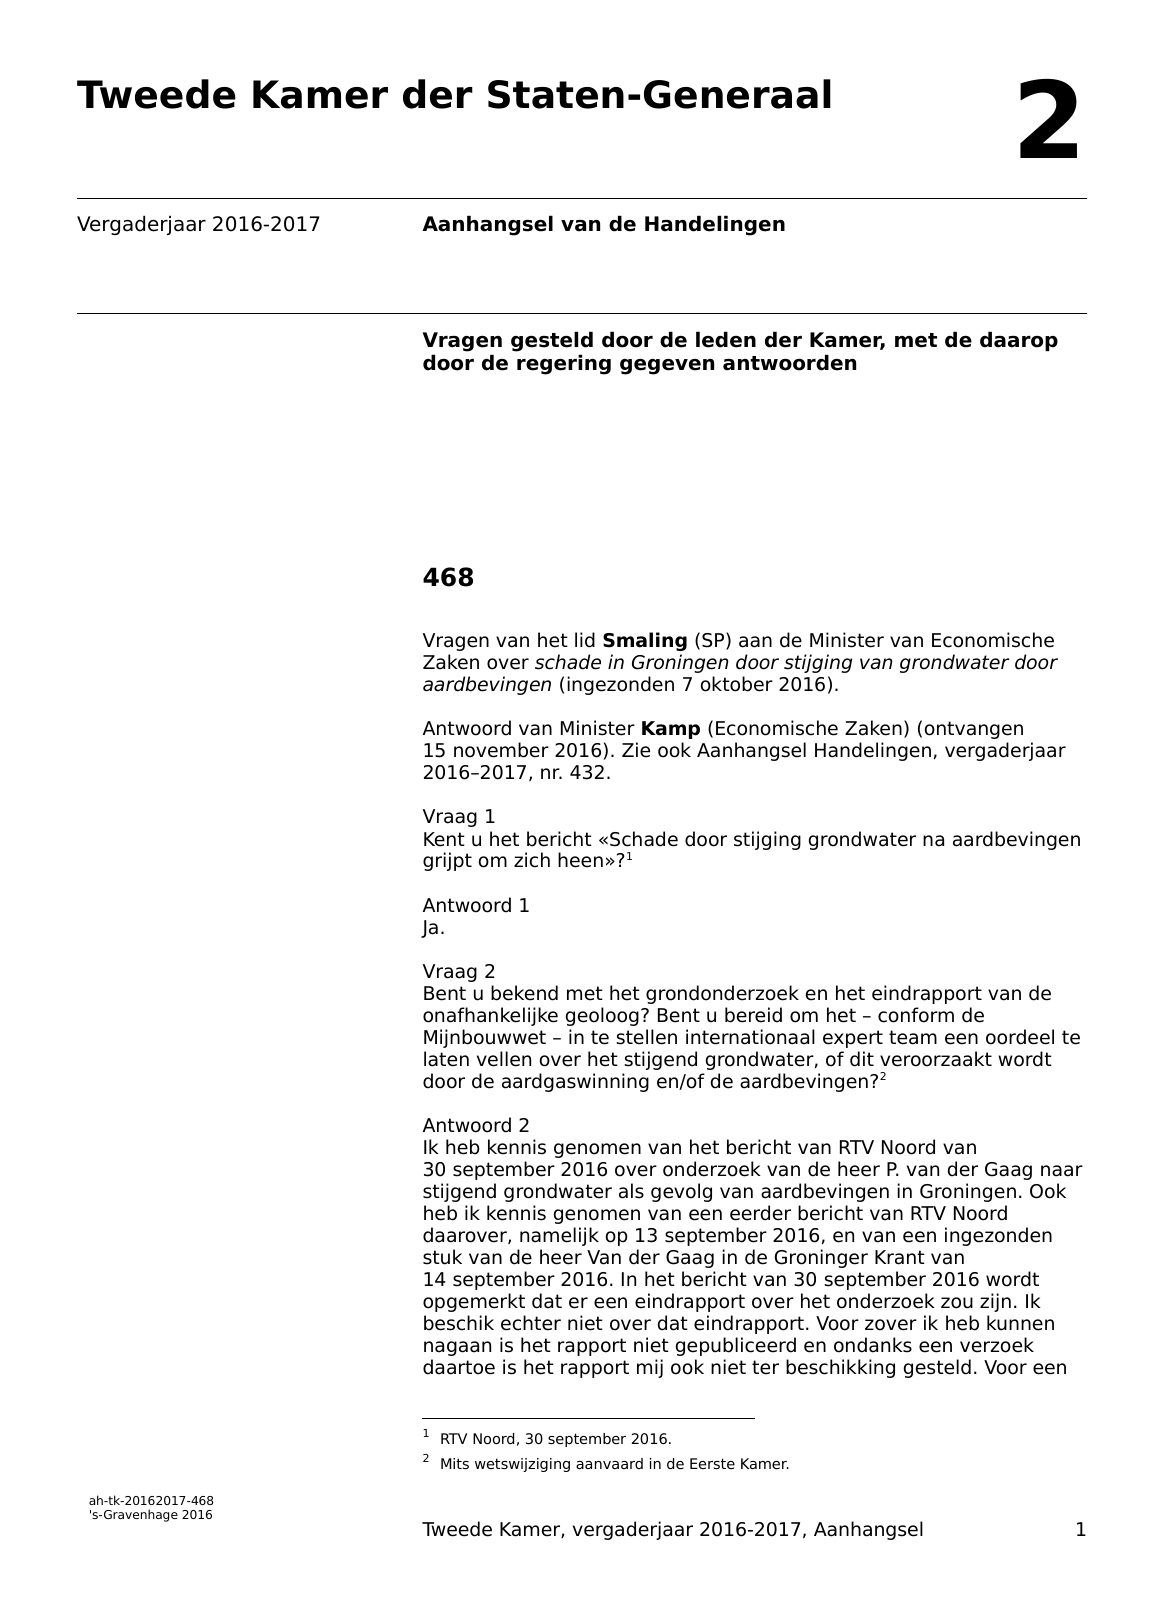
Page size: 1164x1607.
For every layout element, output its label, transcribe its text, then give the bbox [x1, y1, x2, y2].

text 14 september 2016. In het bericht van 30 september 2016 wordt opgemerkt dat er een eindrapport over het onderzoek zou zijn. Ik beschik echter niet over dat eindrapport. Voor zover ik heb kunnen nagaan is het rapport niet gepubliceerd en ondanks een verzoek daartoe is het rapport mij ook niet ter beschikking gesteld. Voor een [422, 1269, 1087, 1378]
text Vragen van het lid Smaling (SP) aan de Minister van Economische Zaken over schade in Groningen door stijging van grondwater door aardbevingen (ingezonden 7 oktober 2016). [422, 630, 1087, 696]
text Mits wetswijziging aanvaard in de Eerste Kamer. [422, 1452, 1087, 1474]
text ah-tk-20162017-468 [88, 1494, 323, 1508]
text Bent u bekend met het grondonderzoek en het eindrapport van de onafhankelijke geoloog? Bent u bereid om het – conform de Mijnbouwwet – in te stellen internationaal expert team een oordeel te laten vellen over het stijgend grondwater, of dit veroorzaakt wordt door de aardgaswinning en/of de aardbevingen? [422, 983, 1087, 1093]
table_cell [77, 314, 422, 375]
text RTV Noord, 30 september 2016. [422, 1427, 1087, 1449]
text Antwoord 1 [422, 894, 1087, 917]
text 's-Gravenhage 2016 [88, 1508, 323, 1522]
text Vraag 1 [422, 806, 1087, 828]
table_cell Vergaderjaar 2016-2017 [77, 199, 422, 313]
text Kent u het bericht «Schade door stijging grondwater na aardbevingen grijpt om zich heen»? [422, 828, 1087, 872]
text Ik heb kennis genomen van het bericht van RTV Noord van 30 september 2016 over onderzoek van de heer P. van der Gaag naar stijgend grondwater als gevolg van aardbevingen in Groningen. Ook heb ik kennis genomen van een eerder bericht van RTV Noord daarover, namelijk op 13 september 2016, en van een ingezonden stuk van de heer Van der Gaag in de Groninger Krant van [422, 1137, 1087, 1269]
text Ja. [422, 917, 1087, 938]
table_header Tweede Kamer der Staten-Generaal [77, 59, 886, 198]
text Antwoord 2 [422, 1115, 1087, 1137]
text Vraag 2 [422, 961, 1087, 983]
table_cell Aanhangsel van de Handelingen [422, 199, 1087, 313]
text Antwoord van Minister Kamp (Economische Zaken) (ontvangen 15 november 2016). Zie ook Aanhangsel Handelingen, vergaderjaar 2016–2017, nr. 432. [422, 718, 1087, 784]
table_header 2 [886, 59, 1087, 198]
table_cell Vragen gesteld door de leden der Kamer, met de daarop door de regering gegeven antwoorden [422, 314, 1087, 375]
text 468 [422, 563, 1087, 592]
